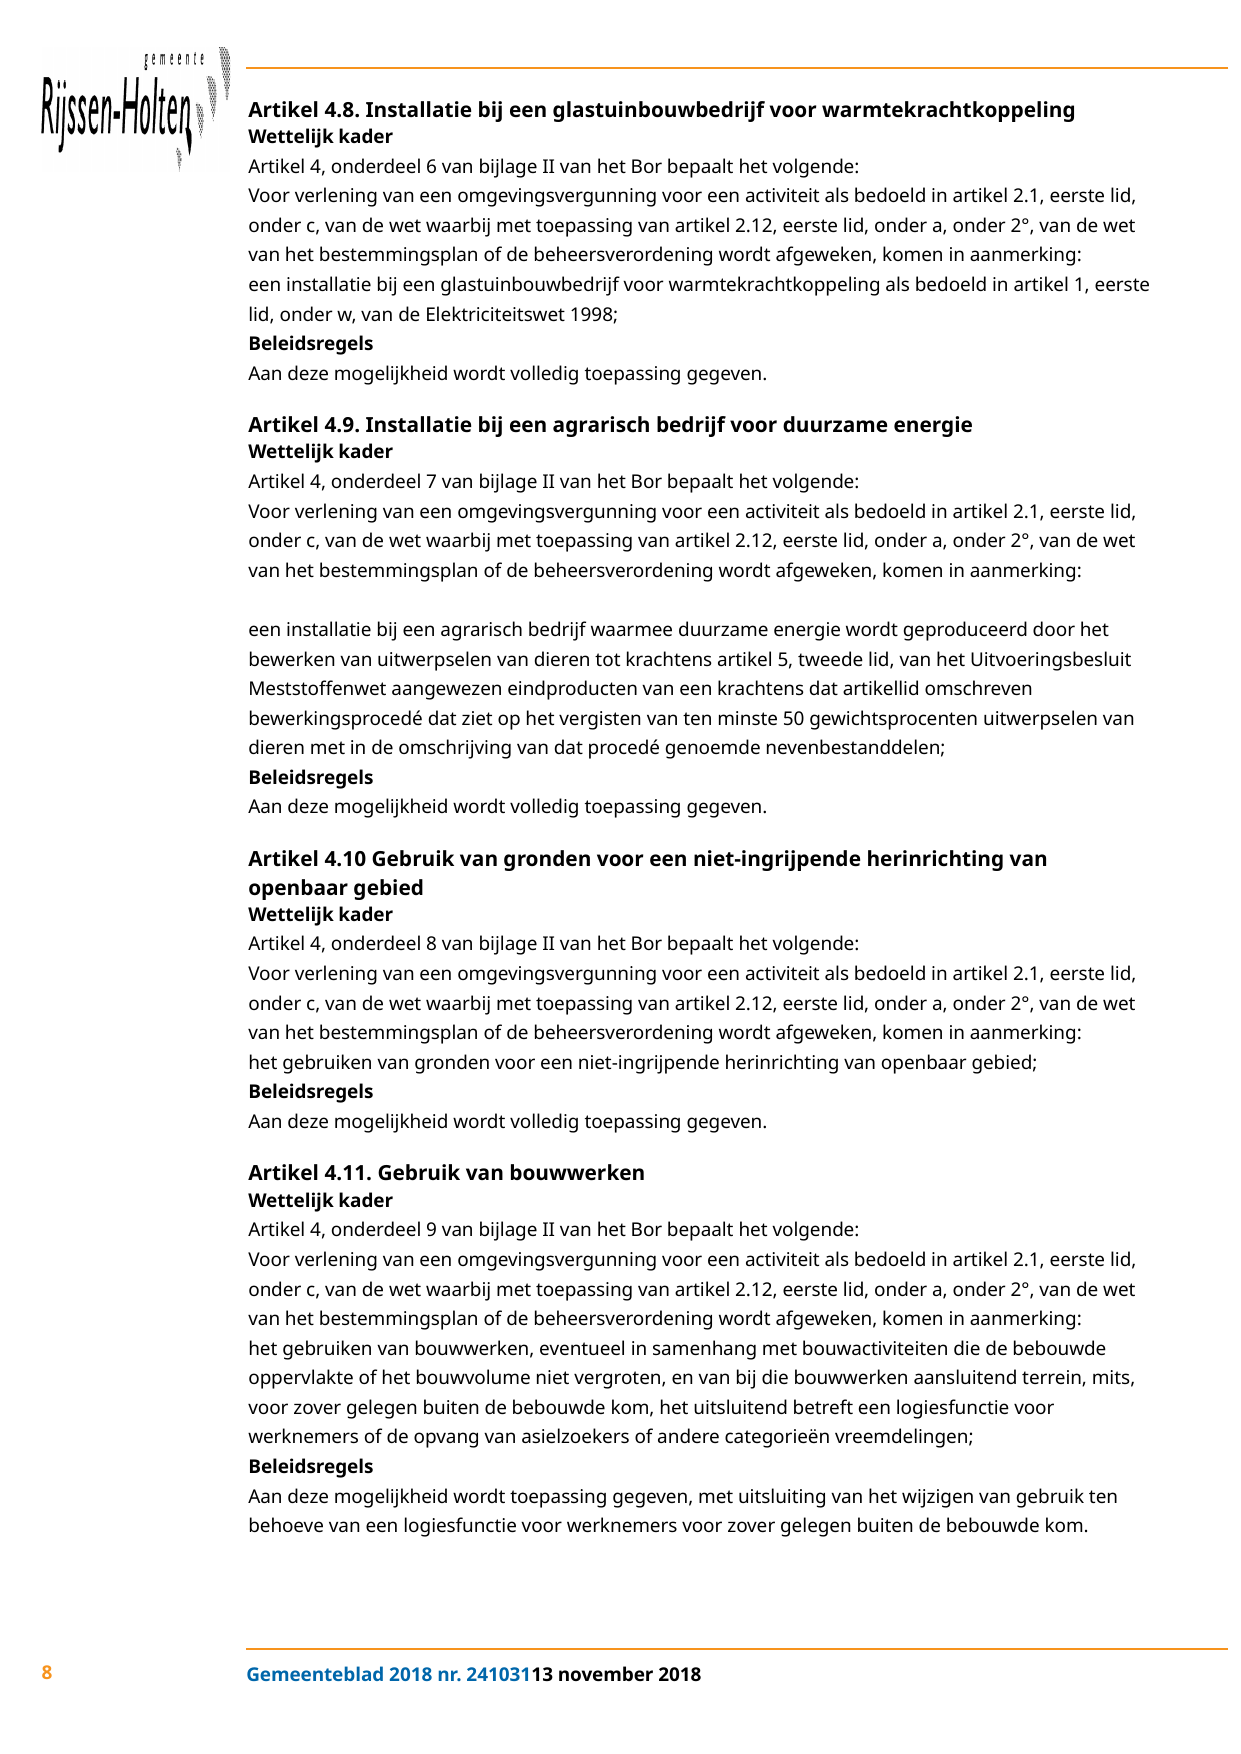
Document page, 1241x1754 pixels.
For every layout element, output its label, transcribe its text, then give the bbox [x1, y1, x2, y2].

text Artikel 4.9. Installatie bij een agrarisch bedrijf voor duurzame energie [248, 410, 1152, 439]
picture [41, 47, 231, 172]
text Voor verlening van een omgevingsvergunning voor een activiteit als bedoeld in artikel 2.1, eerste lid, onder c, van de wet waarbij met toepassing van artikel 2.12, eerste lid, onder a, onder 2°, van de wet van het bestemmingsplan of de beheersverordening wordt afgeweken, komen in aanmerking: [248, 1246, 1152, 1331]
text Wettelijk kader [248, 123, 1152, 149]
text het gebruiken van gronden voor een niet-ingrijpende herinrichting van openbaar gebied; [248, 1049, 1152, 1075]
text Artikel 4, onderdeel 8 van bijlage II van het Bor bepaalt het volgende: [248, 931, 1152, 956]
text Aan deze mogelijkheid wordt toepassing gegeven, met uitsluiting van het wijzigen van gebruik ten behoeve van een logiesfunctie voor werknemers voor zover gelegen buiten de bebouwde kom. [248, 1483, 1152, 1538]
text Artikel 4, onderdeel 7 van bijlage II van het Bor bepaalt het volgende: [248, 468, 1152, 494]
text Voor verlening van een omgevingsvergunning voor een activiteit als bedoeld in artikel 2.1, eerste lid, onder c, van de wet waarbij met toepassing van artikel 2.12, eerste lid, onder a, onder 2°, van de wet van het bestemmingsplan of de beheersverordening wordt afgeweken, komen in aanmerking: [248, 498, 1152, 583]
text Aan deze mogelijkheid wordt volledig toepassing gegeven. [248, 360, 1152, 386]
text Beleidsregels [248, 1078, 1152, 1104]
text Aan deze mogelijkheid wordt volledig toepassing gegeven. [248, 1108, 1152, 1134]
text een installatie bij een glastuinbouwbedrijf voor warmtekrachtkoppeling als bedoeld in artikel 1, eerste lid, onder w, van de Elektriciteitswet 1998; [248, 271, 1152, 326]
text Aan deze mogelijkheid wordt volledig toepassing gegeven. [248, 794, 1152, 819]
text Wettelijk kader [248, 901, 1152, 927]
text Wettelijk kader [248, 1187, 1152, 1213]
text het gebruiken van bouwwerken, eventueel in samenhang met bouwactiviteiten die de bebouwde oppervlakte of het bouwvolume niet vergroten, en van bij die bouwwerken aansluitend terrein, mits, voor zover gelegen buiten de bebouwde kom, het uitsluitend betreft een logiesfunctie voor werknemers of de opvang van asielzoekers of andere categorieën vreemdelingen; [248, 1335, 1152, 1449]
text een installatie bij een agrarisch bedrijf waarmee duurzame energie wordt geproduceerd door het bewerken van uitwerpselen van dieren tot krachtens artikel 5, tweede lid, van het Uitvoeringsbesluit Meststoffenwet aangewezen eindproducten van een krachtens dat artikellid omschreven bewerkingsprocedé dat ziet op het vergisten van ten minste 50 gewichtsprocenten uitwerpselen van dieren met in de omschrijving van dat procedé genoemde nevenbestanddelen; [248, 616, 1152, 760]
text Artikel 4.10 Gebruik van gronden voor een niet-ingrijpende herinrichting van openbaar gebied [248, 844, 1152, 901]
text Artikel 4, onderdeel 9 van bijlage II van het Bor bepaalt het volgende: [248, 1217, 1152, 1242]
text Beleidsregels [248, 1453, 1152, 1479]
text Voor verlening van een omgevingsvergunning voor een activiteit als bedoeld in artikel 2.1, eerste lid, onder c, van de wet waarbij met toepassing van artikel 2.12, eerste lid, onder a, onder 2°, van de wet van het bestemmingsplan of de beheersverordening wordt afgeweken, komen in aanmerking: [248, 182, 1152, 267]
text Voor verlening van een omgevingsvergunning voor een activiteit als bedoeld in artikel 2.1, eerste lid, onder c, van de wet waarbij met toepassing van artikel 2.12, eerste lid, onder a, onder 2°, van de wet van het bestemmingsplan of de beheersverordening wordt afgeweken, komen in aanmerking: [248, 960, 1152, 1045]
text Beleidsregels [248, 764, 1152, 790]
text Artikel 4.8. Installatie bij een glastuinbouwbedrijf voor warmtekrachtkoppeling [248, 95, 1152, 123]
text Wettelijk kader [248, 439, 1152, 464]
text Beleidsregels [248, 330, 1152, 356]
text Artikel 4, onderdeel 6 van bijlage II van het Bor bepaalt het volgende: [248, 153, 1152, 178]
text Artikel 4.11. Gebruik van bouwwerken [248, 1158, 1152, 1187]
